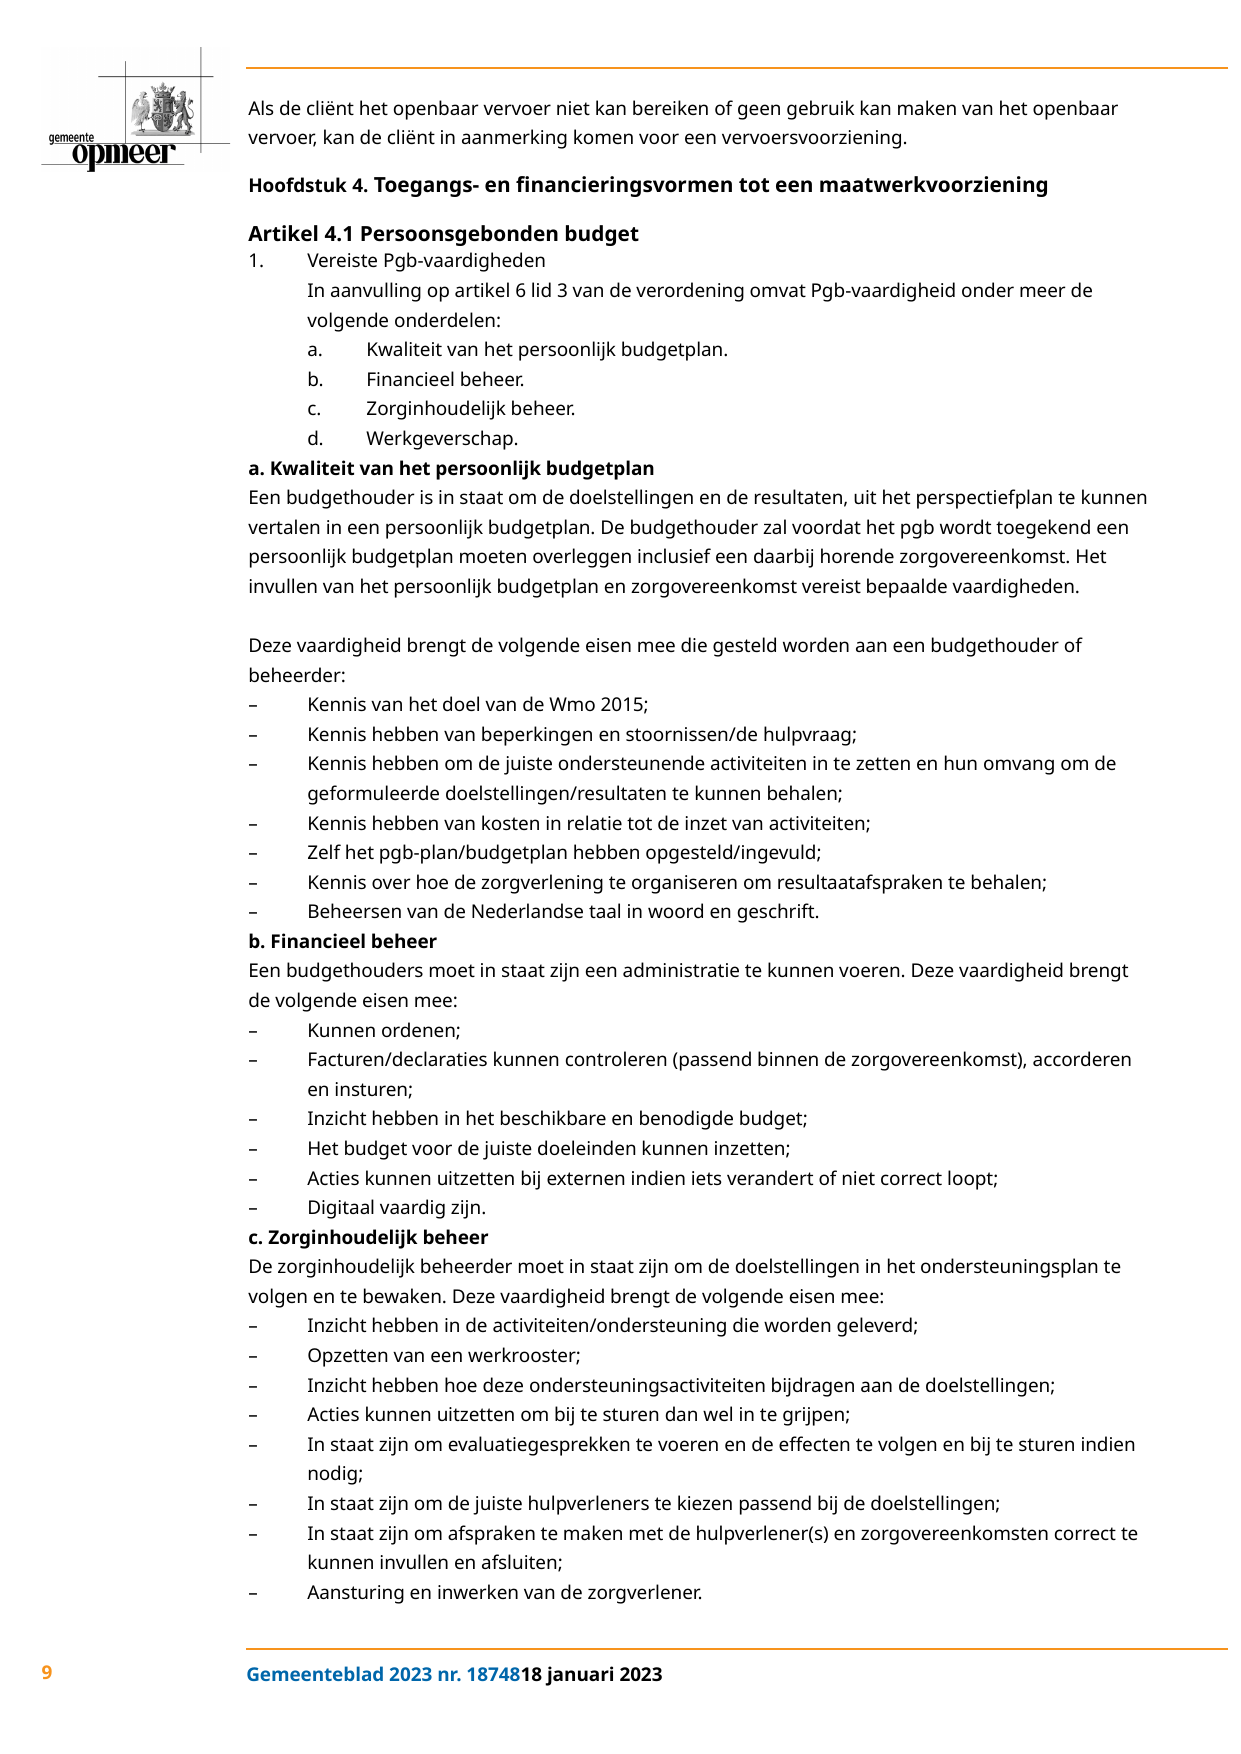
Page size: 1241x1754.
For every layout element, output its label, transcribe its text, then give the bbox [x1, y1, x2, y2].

list In staat zijn om evaluatiegesprekken te voeren en de effecten te volgen en bij te sturen indien nodig; [248, 1431, 1152, 1486]
list Acties kunnen uitzetten bij externen indien iets verandert of niet correct loopt; [248, 1165, 1152, 1191]
list Digitaal vaardig zijn. [248, 1194, 1152, 1220]
list Kennis hebben om de juiste ondersteunende activiteiten in te zetten en hun omvang om de geformuleerde doelstellingen/resultaten te kunnen behalen; [248, 751, 1152, 806]
list Werkgeverschap. [307, 425, 1152, 451]
list In staat zijn om de juiste hulpverleners te kiezen passend bij de doelstellingen; [248, 1490, 1152, 1516]
list Facturen/declaraties kunnen controleren (passend binnen de zorgovereenkomst), accorderen en insturen; [248, 1046, 1152, 1102]
text c. Zorginhoudelijk beheer [248, 1224, 1152, 1250]
text Als de cliënt het openbaar vervoer niet kan bereiken of geen gebruik kan maken van het openbaar vervoer, kan de cliënt in aanmerking komen voor een vervoersvoorziening. [248, 95, 1152, 150]
text Hoofdstuk 4. Toegangs- en financieringsvormen tot een maatwerkvoorziening [248, 170, 1152, 198]
list Kennis over hoe de zorgverlening te organiseren om resultaatafspraken te behalen; [248, 869, 1152, 895]
list Kennis hebben van kosten in relatie tot de inzet van activiteiten; [248, 810, 1152, 836]
text b. Financieel beheer [248, 928, 1152, 954]
list Zorginhoudelijk beheer. [307, 396, 1152, 421]
list Kennis hebben van beperkingen en stoornissen/de hulpvraag; [248, 721, 1152, 747]
list In aanvulling op artikel 6 lid 3 van de verordening omvat Pgb-vaardigheid onder meer de volgende onderdelen: [248, 277, 1152, 333]
list Inzicht hebben in het beschikbare en benodigde budget; [248, 1106, 1152, 1131]
text Deze vaardigheid brengt de volgende eisen mee die gesteld worden aan een budgethouder of beheerder: [248, 632, 1152, 688]
list Vereiste Pgb-vaardigheden [248, 248, 1152, 273]
list In staat zijn om afspraken te maken met de hulpverlener(s) en zorgovereenkomsten correct te kunnen invullen en afsluiten; [248, 1520, 1152, 1575]
list Inzicht hebben hoe deze ondersteuningsactiviteiten bijdragen aan de doelstellingen; [248, 1372, 1152, 1398]
list Beheersen van de Nederlandse taal in woord en geschrift. [248, 898, 1152, 924]
list Opzetten van een werkrooster; [248, 1342, 1152, 1368]
list Acties kunnen uitzetten om bij te sturen dan wel in te grijpen; [248, 1401, 1152, 1427]
text Een budgethouder is in staat om de doelstellingen en de resultaten, uit het perspectiefplan te kunnen vertalen in een persoonlijk budgetplan. De budgethouder zal voordat het pgb wordt toegekend een persoonlijk budgetplan moeten overleggen inclusief een daarbij horende zorgovereenkomst. Het invullen van het persoonlijk budgetplan en zorgovereenkomst vereist bepaalde vaardigheden. [248, 484, 1152, 599]
text Een budgethouders moet in staat zijn een administratie te kunnen voeren. Deze vaardigheid brengt de volgende eisen mee: [248, 958, 1152, 1013]
list Kennis van het doel van de Wmo 2015; [248, 691, 1152, 717]
text De zorginhoudelijk beheerder moet in staat zijn om de doelstellingen in het ondersteuningsplan te volgen en te bewaken. Deze vaardigheid brengt de volgende eisen mee: [248, 1253, 1152, 1309]
list Aansturing en inwerken van de zorgverlener. [248, 1579, 1152, 1605]
list Kwaliteit van het persoonlijk budgetplan. [307, 336, 1152, 362]
list Het budget voor de juiste doeleinden kunnen inzetten; [248, 1135, 1152, 1161]
text a. Kwaliteit van het persoonlijk budgetplan [248, 455, 1152, 481]
list Zelf het pgb-plan/budgetplan hebben opgesteld/ingevuld; [248, 839, 1152, 865]
picture [41, 47, 231, 172]
list Financieel beheer. [307, 366, 1152, 392]
list Kunnen ordenen; [248, 1017, 1152, 1043]
text Artikel 4.1 Persoonsgebonden budget [248, 219, 1152, 248]
list Inzicht hebben in de activiteiten/ondersteuning die worden geleverd; [248, 1313, 1152, 1338]
